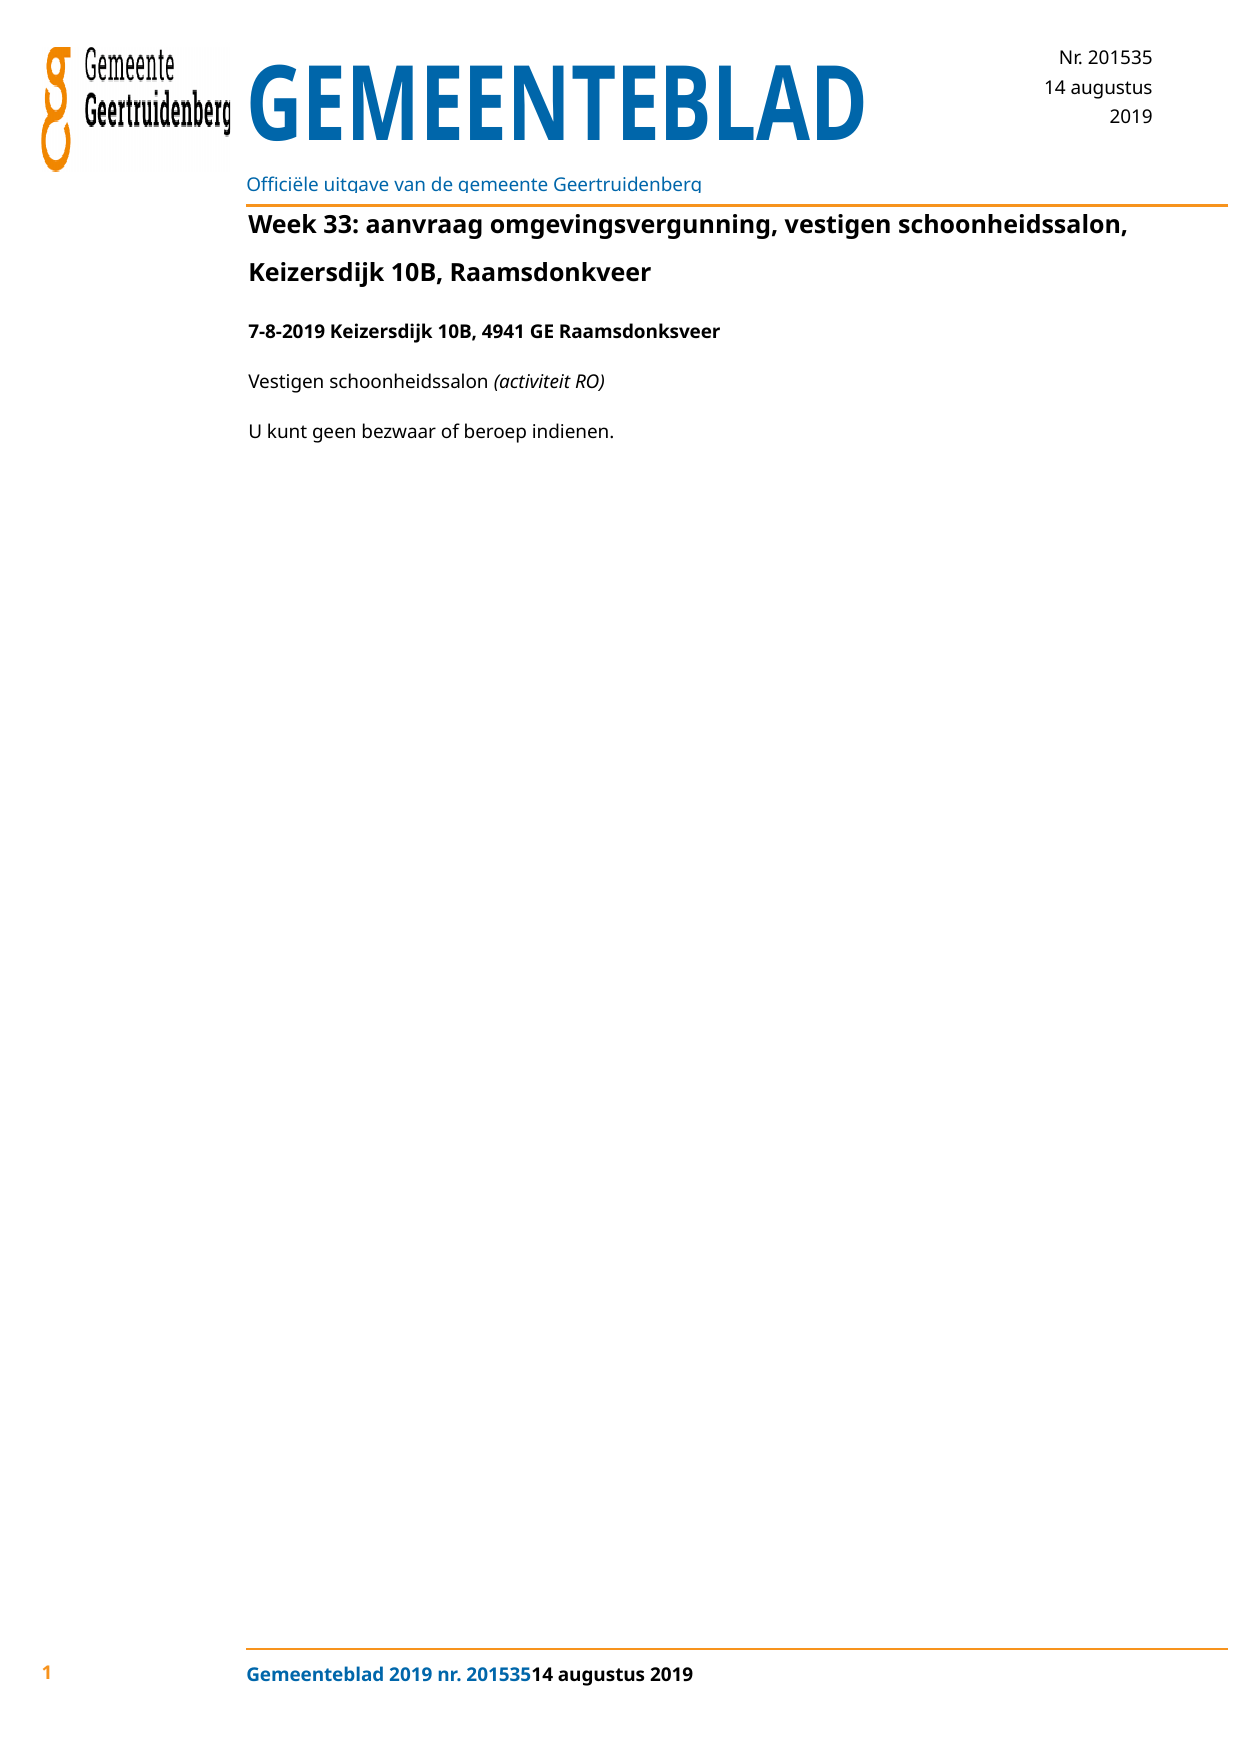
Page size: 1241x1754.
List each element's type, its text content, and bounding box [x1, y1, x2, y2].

text Week 33: aanvraag omgevingsvergunning, vestigen schoonheidssalon, Keizersdijk 10B, Raamsdonkveer [248, 207, 1152, 288]
text 7-8-2019 Keizersdijk 10B, 4941 GE Raamsdonksveer [248, 318, 1152, 344]
picture [41, 47, 231, 172]
text U kunt geen bezwaar of beroep indienen. [248, 419, 1152, 444]
text Vestigen schoonheidssalon (activiteit RO) [248, 368, 1152, 394]
